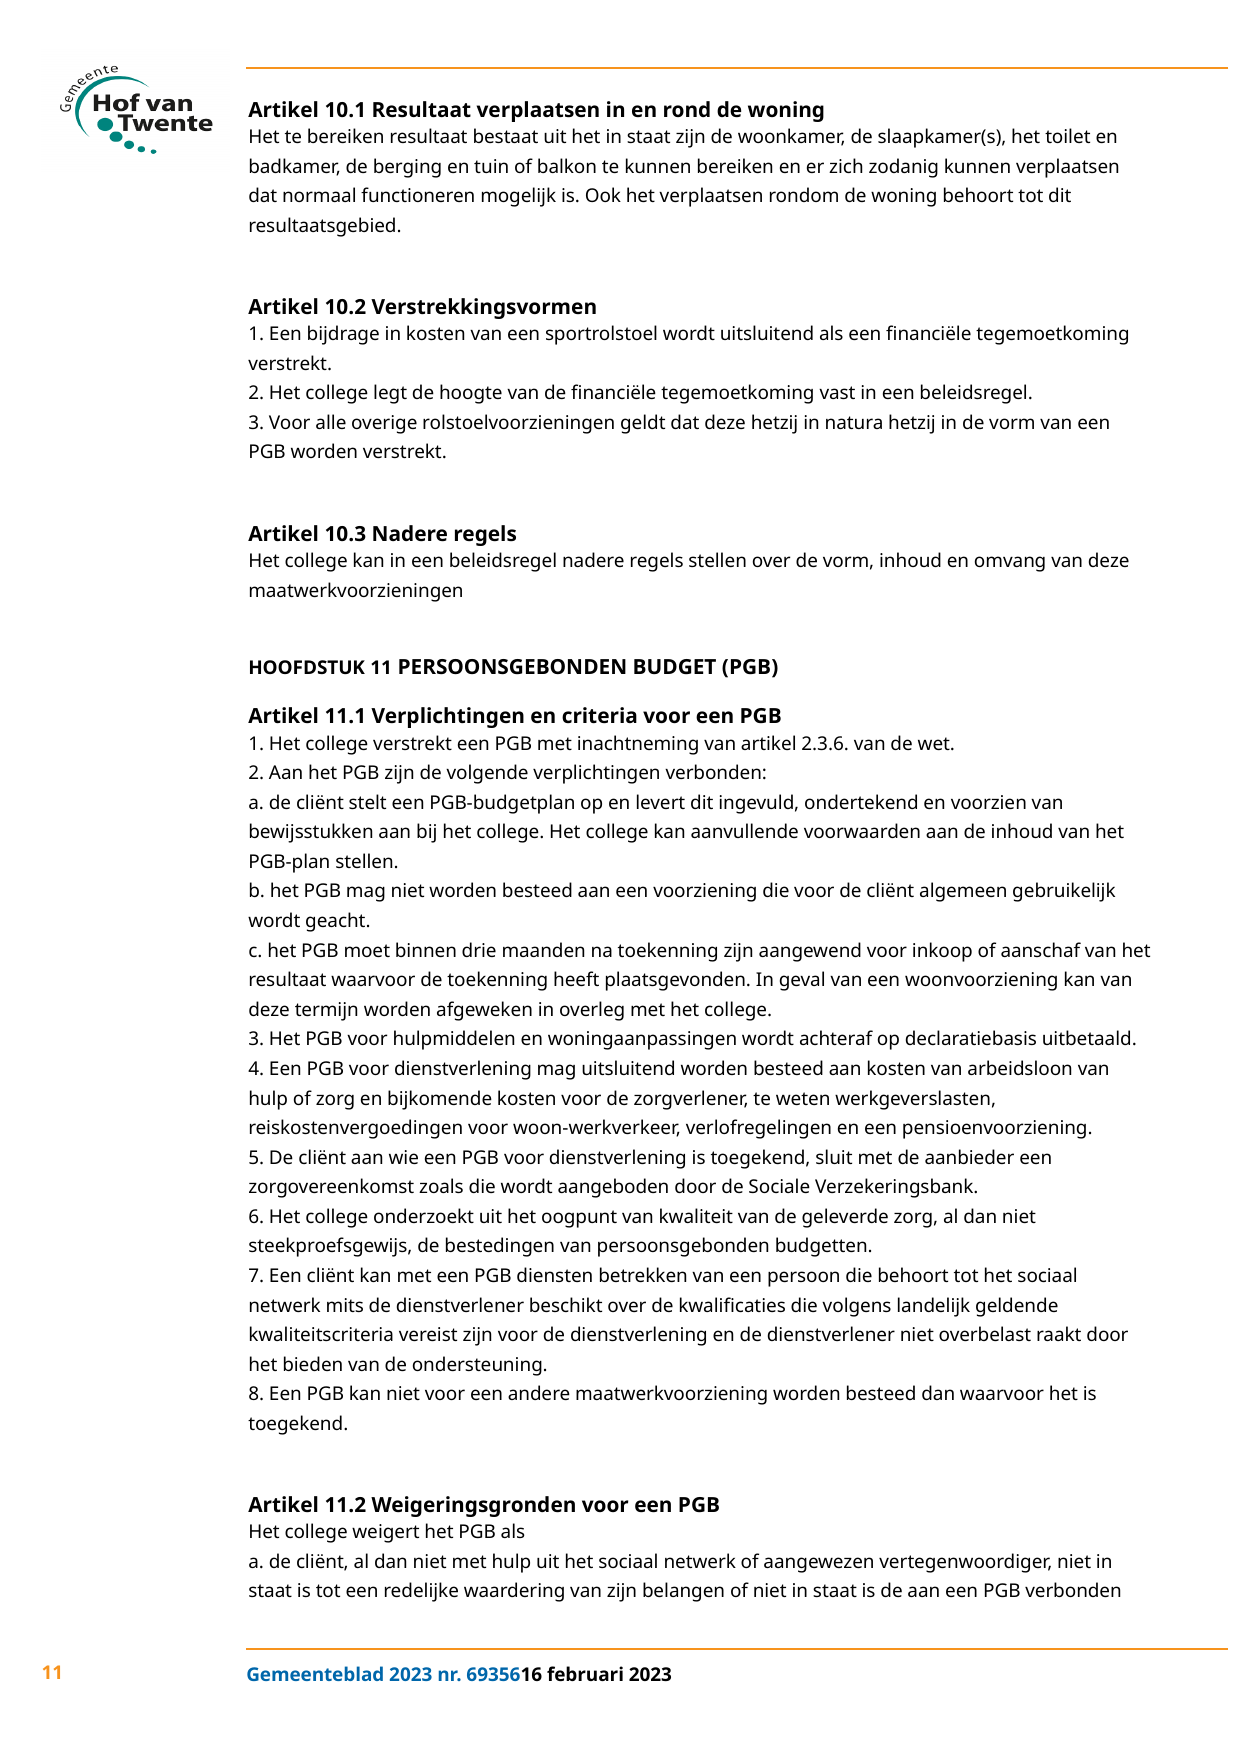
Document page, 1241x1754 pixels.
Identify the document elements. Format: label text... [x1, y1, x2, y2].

text Artikel 11.1 Verplichtingen en criteria voor een PGB [248, 701, 1152, 730]
text Artikel 10.3 Nadere regels [248, 519, 1152, 547]
text c. het PGB moet binnen drie maanden na toekenning zijn aangewend voor inkoop of aanschaf van het resultaat waarvoor de toekenning heeft plaatsgevonden. In geval van een woonvoorziening kan van deze termijn worden afgeweken in overleg met het college. [248, 937, 1152, 1022]
text 8. Een PGB kan niet voor een andere maatwerkvoorziening worden besteed dan waarvoor het is toegekend. [248, 1381, 1152, 1436]
text 1. Een bijdrage in kosten van een sportrolstoel wordt uitsluitend als een financiële tegemoetkoming verstrekt. [248, 320, 1152, 376]
text a. de cliënt stelt een PGB-budgetplan op en levert dit ingevuld, ondertekend en voorzien van bewijsstukken aan bij het college. Het college kan aanvullende voorwaarden aan de inhoud van het PGB-plan stellen. [248, 789, 1152, 874]
text Het college weigert het PGB als [248, 1518, 1152, 1544]
text Het college kan in een beleidsregel nadere regels stellen over de vorm, inhoud en omvang van deze maatwerkvoorzieningen [248, 547, 1152, 602]
text HOOFDSTUK 11 PERSOONSGEBONDEN BUDGET (PGB) [248, 652, 1152, 680]
text a. de cliënt, al dan niet met hulp uit het sociaal netwerk of aangewezen vertegenwoordiger, niet in staat is tot een redelijke waardering van zijn belangen of niet in staat is de aan een PGB verbonden [248, 1548, 1152, 1603]
picture [41, 47, 231, 172]
text 2. Het college legt de hoogte van de financiële tegemoetkoming vast in een beleidsregel. [248, 379, 1152, 405]
text 1. Het college verstrekt een PGB met inachtneming van artikel 2.3.6. van de wet. [248, 730, 1152, 755]
text 6. Het college onderzoekt uit het oogpunt van kwaliteit van de geleverde zorg, al dan niet steekproefsgewijs, de bestedingen van persoonsgebonden budgetten. [248, 1203, 1152, 1258]
text b. het PGB mag niet worden besteed aan een voorziening die voor de cliënt algemeen gebruikelijk wordt geacht. [248, 878, 1152, 933]
text Artikel 11.2 Weigeringsgronden voor een PGB [248, 1490, 1152, 1518]
text Artikel 10.1 Resultaat verplaatsen in en rond de woning [248, 95, 1152, 123]
text Het te bereiken resultaat bestaat uit het in staat zijn de woonkamer, de slaapkamer(s), het toilet en badkamer, de berging en tuin of balkon te kunnen bereiken en er zich zodanig kunnen verplaatsen dat normaal functioneren mogelijk is. Ook het verplaatsen rondom de woning behoort tot dit resultaatsgebied. [248, 123, 1152, 238]
text 2. Aan het PGB zijn de volgende verplichtingen verbonden: [248, 759, 1152, 785]
text 5. De cliënt aan wie een PGB voor dienstverlening is toegekend, sluit met de aanbieder een zorgovereenkomst zoals die wordt aangeboden door de Sociale Verzekeringsbank. [248, 1144, 1152, 1199]
text 4. Een PGB voor dienstverlening mag uitsluitend worden besteed aan kosten van arbeidsloon van hulp of zorg en bijkomende kosten voor de zorgverlener, te weten werkgeverslasten, reiskostenvergoedingen voor woon-werkverkeer, verlofregelingen en een pensioenvoorziening. [248, 1055, 1152, 1140]
text 3. Het PGB voor hulpmiddelen en woningaanpassingen wordt achteraf op declaratiebasis uitbetaald. [248, 1026, 1152, 1051]
text Artikel 10.2 Verstrekkingsvormen [248, 292, 1152, 320]
text 7. Een cliënt kan met een PGB diensten betrekken van een persoon die behoort tot het sociaal netwerk mits de dienstverlener beschikt over de kwalificaties die volgens landelijk geldende kwaliteitscriteria vereist zijn voor de dienstverlening en de dienstverlener niet overbelast raakt door het bieden van de ondersteuning. [248, 1262, 1152, 1377]
text 3. Voor alle overige rolstoelvoorzieningen geldt dat deze hetzij in natura hetzij in de vorm van een PGB worden verstrekt. [248, 409, 1152, 464]
